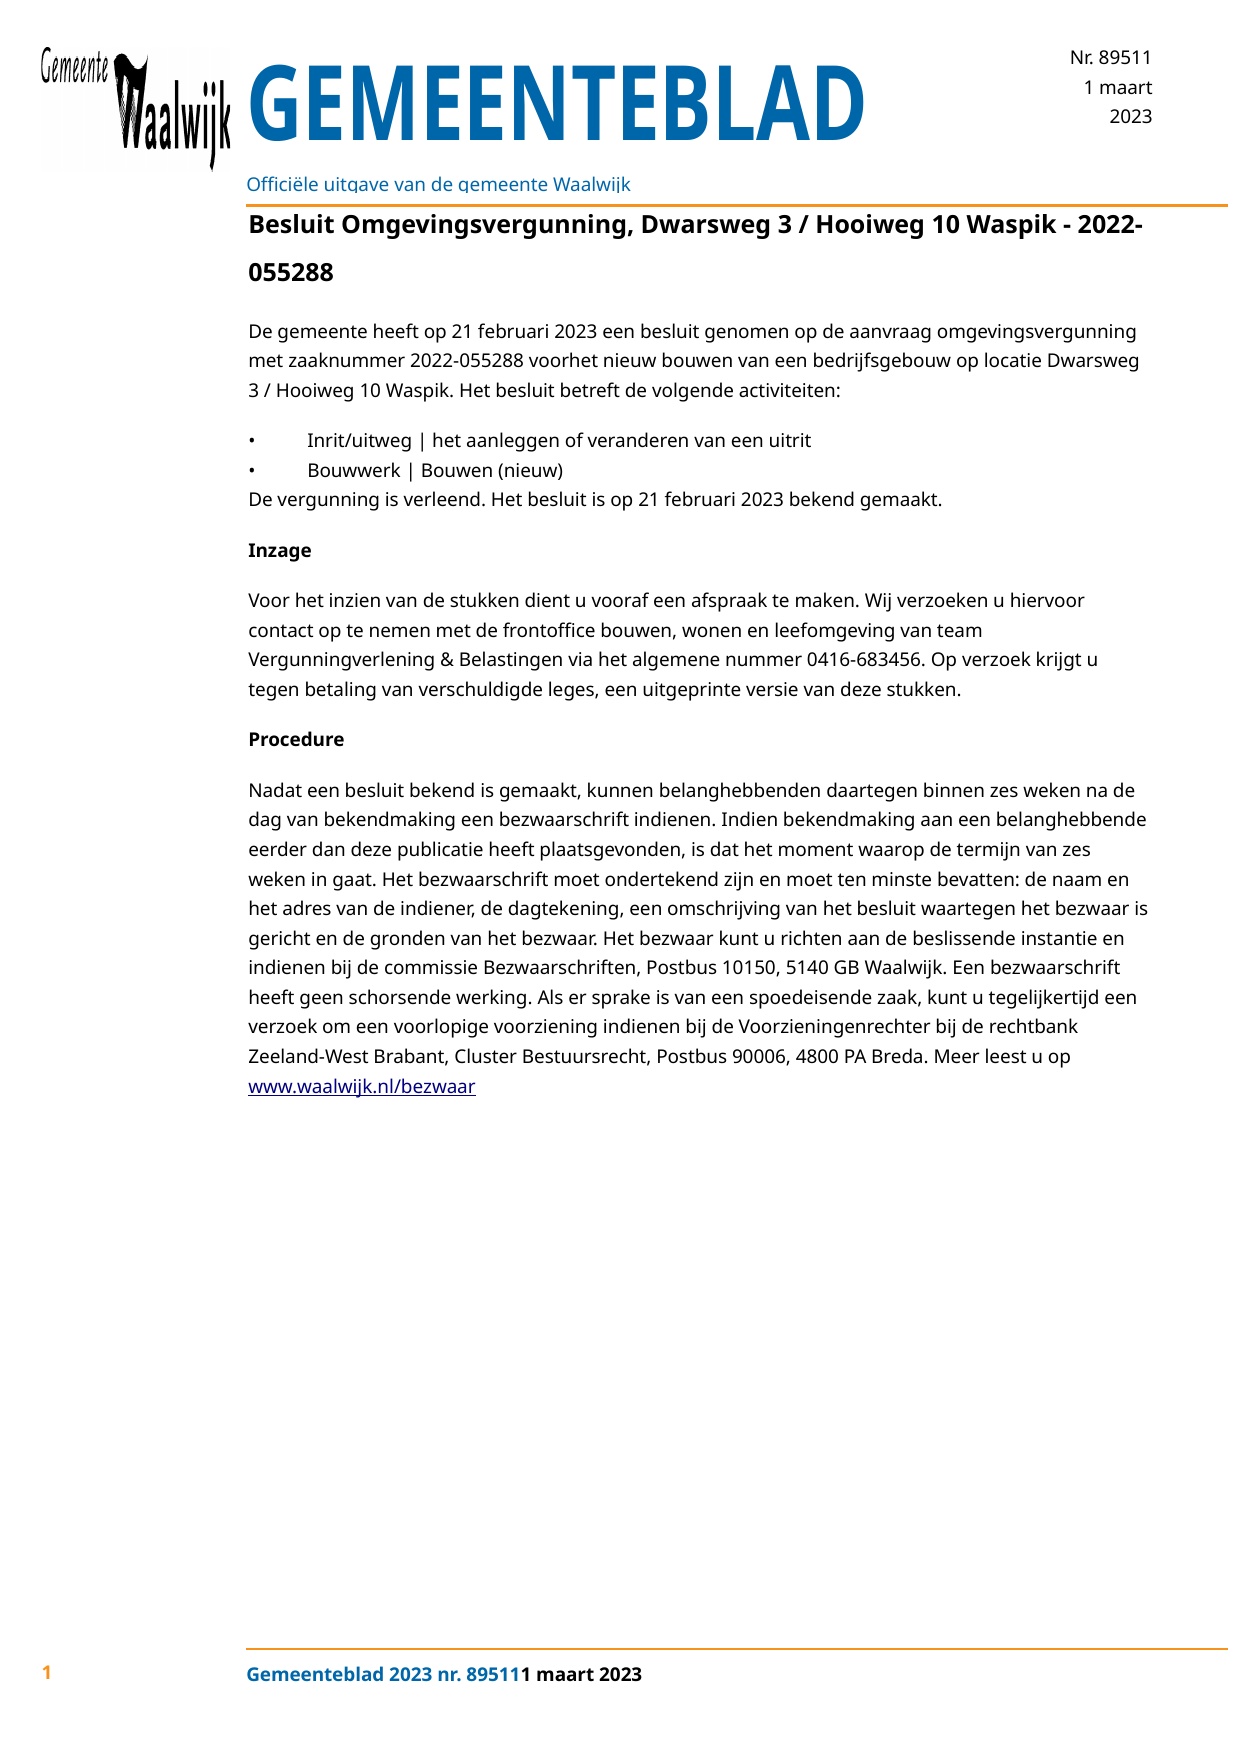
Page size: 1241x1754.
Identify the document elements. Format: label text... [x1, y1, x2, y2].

text Procedure [248, 727, 1152, 752]
text Voor het inzien van de stukken dient u vooraf een afspraak te maken. Wij verzoeken u hiervoor contact op te nemen met de frontoffice bouwen, wonen en leefomgeving van team Vergunningverlening & Belastingen via het algemene nummer 0416-683456. Op verzoek krijgt u tegen betaling van verschuldigde leges, een uitgeprinte versie van deze stukken. [248, 587, 1152, 702]
text Besluit Omgevingsvergunning, Dwarsweg 3 / Hooiweg 10 Waspik - 2022-055288 [248, 207, 1152, 288]
picture [41, 47, 231, 172]
text Nadat een besluit bekend is gemaakt, kunnen belanghebbenden daartegen binnen zes weken na de dag van bekendmaking een bezwaarschrift indienen. Indien bekendmaking aan een belanghebbende eerder dan deze publicatie heeft plaatsgevonden, is dat het moment waarop de termijn van zes weken in gaat. Het bezwaarschrift moet ondertekend zijn en moet ten minste bevatten: de naam en het adres van de indiener, de dagtekening, een omschrijving van het besluit waartegen het bezwaar is gericht en de gronden van het bezwaar. Het bezwaar kunt u richten aan de beslissende instantie en indienen bij de commissie Bezwaarschriften, Postbus 10150, 5140 GB Waalwijk. Een bezwaarschrift heeft geen schorsende werking. Als er sprake is van een spoedeisende zaak, kunt u tegelijkertijd een verzoek om een voorlopige voorziening indienen bij de Voorzieningenrechter bij de rechtbank Zeeland-West Brabant, Cluster Bestuursrecht, Postbus 90006, 4800 PA Breda. Meer leest u op www.waalwijk.nl/bezwaar [248, 777, 1152, 1099]
text De gemeente heeft op 21 februari 2023 een besluit genomen op de aanvraag omgevingsvergunning met zaaknummer 2022-055288 voorhet nieuw bouwen van een bedrijfsgebouw op locatie Dwarsweg 3 / Hooiweg 10 Waspik. Het besluit betreft de volgende activiteiten: [248, 318, 1152, 403]
list Inrit/uitweg | het aanleggen of veranderen van een uitrit [248, 427, 1152, 453]
text Inzage [248, 537, 1152, 563]
text De vergunning is verleend. Het besluit is op 21 februari 2023 bekend gemaakt. [248, 487, 1152, 512]
list Bouwwerk | Bouwen (nieuw) [248, 457, 1152, 483]
